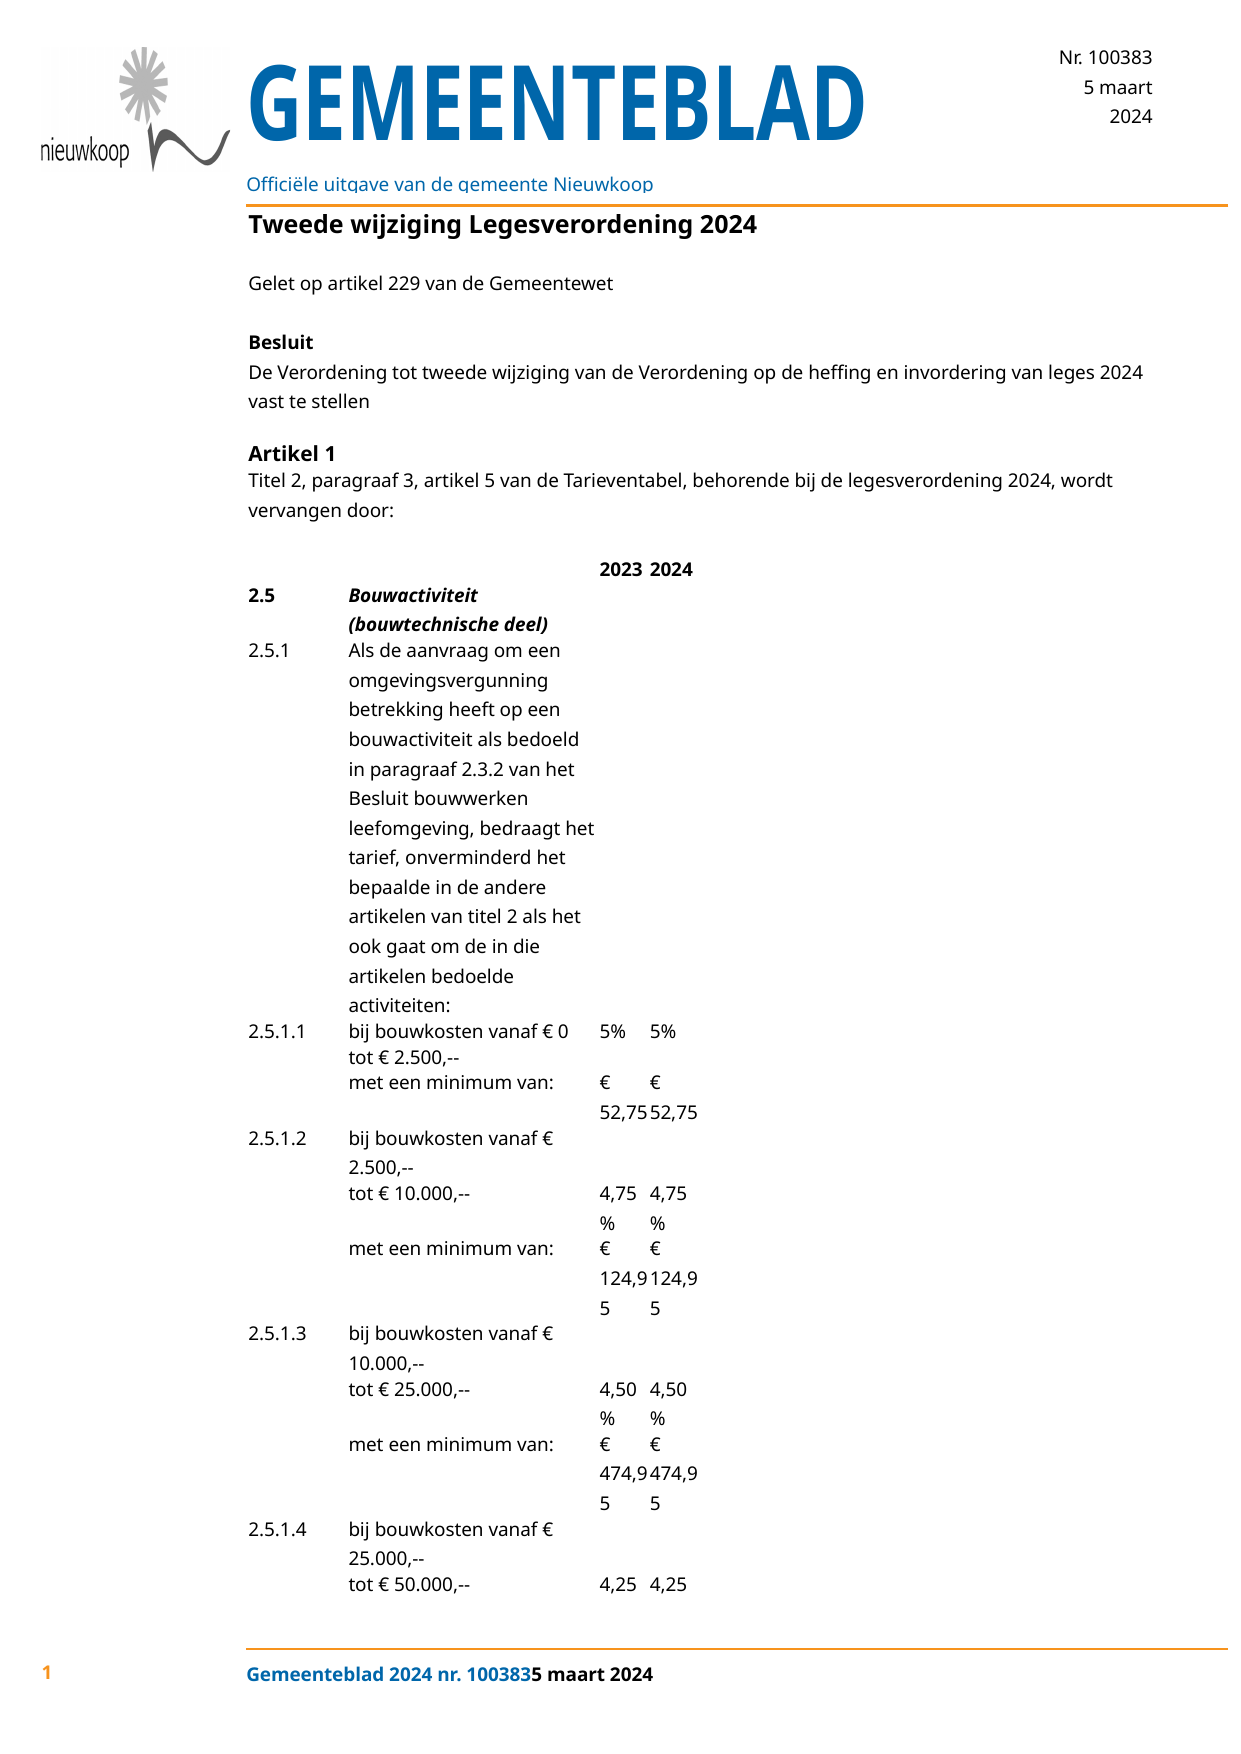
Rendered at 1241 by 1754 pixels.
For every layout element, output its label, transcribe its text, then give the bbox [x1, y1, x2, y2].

table_cell € 124,95 [650, 1236, 700, 1320]
table_header [348, 556, 599, 582]
text Titel 2, paragraaf 3, artikel 5 van de Tarieventabel, behorende bij de legesverordening 2024, wordt vervangen door: [248, 467, 1152, 523]
table_cell 2.5.1.1 [248, 1018, 348, 1125]
table_cell [650, 1125, 700, 1180]
table_header [248, 556, 348, 582]
table_cell tot € 50.000,-- [348, 1571, 599, 1597]
table_cell [650, 1320, 700, 1376]
text De Verordening tot tweede wijziging van de Verordening op de heffing en invordering van leges 2024 vast te stellen [248, 359, 1152, 414]
picture [41, 47, 231, 172]
table_cell 4,75% [650, 1180, 700, 1236]
table_cell € 52,75 [650, 1070, 700, 1125]
table_cell [599, 1125, 649, 1180]
table_cell € 124,95 [599, 1236, 649, 1320]
table_cell [650, 1044, 700, 1069]
table_cell € 52,75 [599, 1070, 649, 1125]
table_cell [599, 582, 649, 637]
table_cell 4,75% [599, 1180, 649, 1236]
table_cell 4,25 [650, 1571, 700, 1597]
text Besluit [248, 329, 1152, 355]
table_header 2023 [599, 556, 649, 582]
table_cell 2.5.1 [248, 638, 348, 1018]
table_cell [650, 1516, 700, 1571]
table_cell [599, 1044, 649, 1069]
table_cell bij bouwkosten vanaf € 10.000,-- [348, 1320, 599, 1376]
table_cell met een minimum van: [348, 1236, 599, 1320]
table_cell Bouwactiviteit (bouwtechnische deel) [348, 582, 599, 637]
table_cell Als de aanvraag om een omgevingsvergunning betrekking heeft op een bouwactiviteit als bedoeld in paragraaf 2.3.2 van het Besluit bouwwerken leefomgeving, bedraagt het tarief, onverminderd het bepaalde in de andere artikelen van titel 2 als het ook gaat om de in die artikelen bedoelde activiteiten: [348, 638, 599, 1018]
table_cell bij bouwkosten vanaf € 0 [348, 1018, 599, 1044]
table_cell [599, 1320, 649, 1376]
table_cell 5% [650, 1018, 700, 1044]
table_cell 2.5.1.3 [248, 1320, 348, 1516]
table_cell 4,50% [599, 1376, 649, 1431]
text Artikel 1 [248, 439, 1152, 467]
table_header 2024 [650, 556, 700, 582]
table_cell 2.5.1.2 [248, 1125, 348, 1320]
table_cell tot € 2.500,-- [348, 1044, 599, 1069]
table_cell [650, 638, 700, 1018]
table_cell bij bouwkosten vanaf € 2.500,-- [348, 1125, 599, 1180]
table_cell met een minimum van: [348, 1431, 599, 1516]
table_cell € 474,95 [599, 1431, 649, 1516]
table_cell met een minimum van: [348, 1070, 599, 1125]
table_cell 2.5 [248, 582, 348, 637]
table_cell [650, 582, 700, 637]
table_cell 4,25 [599, 1571, 649, 1597]
table_cell 2.5.1.4 [248, 1516, 348, 1597]
table_cell tot € 25.000,-- [348, 1376, 599, 1431]
table_cell 5% [599, 1018, 649, 1044]
text Tweede wijziging Legesverordening 2024 [248, 207, 1152, 241]
table_cell € 474,95 [650, 1431, 700, 1516]
text Gelet op artikel 229 van de Gemeentewet [248, 270, 1152, 296]
table_cell [599, 1516, 649, 1571]
table_cell 4,50% [650, 1376, 700, 1431]
table_cell bij bouwkosten vanaf € 25.000,-- [348, 1516, 599, 1571]
table_cell tot € 10.000,-- [348, 1180, 599, 1236]
table_cell [599, 638, 649, 1018]
